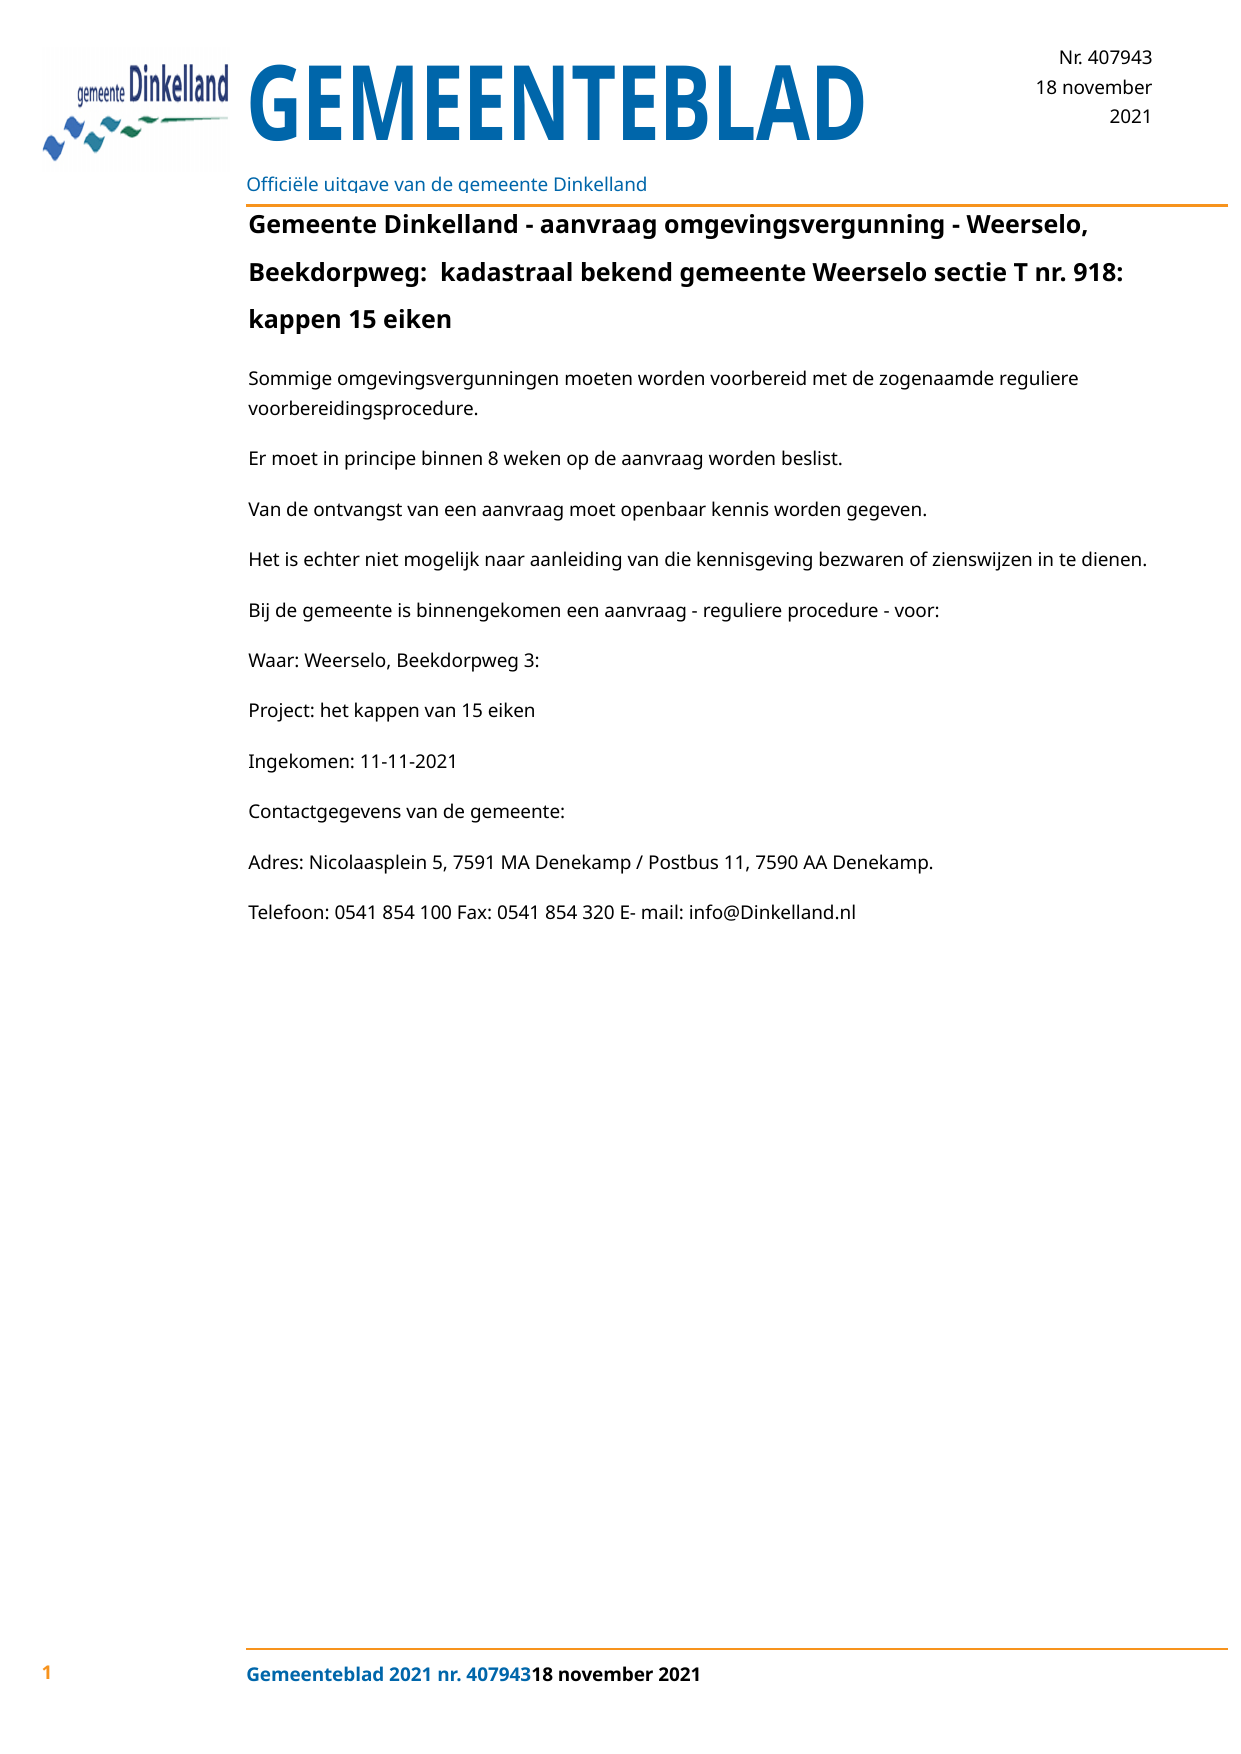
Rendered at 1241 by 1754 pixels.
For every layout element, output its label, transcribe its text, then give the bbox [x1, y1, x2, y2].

text Contactgegevens van de gemeente: [248, 798, 1152, 824]
text Adres: Nicolaasplein 5, 7591 MA Denekamp / Postbus 11, 7590 AA Denekamp. [248, 849, 1152, 874]
text Project: het kappen van 15 eiken [248, 698, 1152, 723]
picture [41, 47, 231, 172]
text Waar: Weerselo, Beekdorpweg 3: [248, 647, 1152, 673]
text Sommige omgevingsvergunningen moeten worden voorbereid met de zogenaamde reguliere voorbereidingsprocedure. [248, 366, 1152, 421]
text Er moet in principe binnen 8 weken op de aanvraag worden beslist. [248, 446, 1152, 471]
text Gemeente Dinkelland - aanvraag omgevingsvergunning - Weerselo, Beekdorpweg: kadastraal bekend gemeente Weerselo sectie T nr. 918: kappen 15 eiken [248, 207, 1152, 336]
text Het is echter niet mogelijk naar aanleiding van die kennisgeving bezwaren of zienswijzen in te dienen. [248, 546, 1152, 572]
text Van de ontvangst van een aanvraag moet openbaar kennis worden gegeven. [248, 496, 1152, 522]
text Ingekomen: 11-11-2021 [248, 748, 1152, 774]
text Bij de gemeente is binnengekomen een aanvraag - reguliere procedure - voor: [248, 597, 1152, 622]
text Telefoon: 0541 854 100 Fax: 0541 854 320 E- mail: info@Dinkelland.nl [248, 899, 1152, 925]
